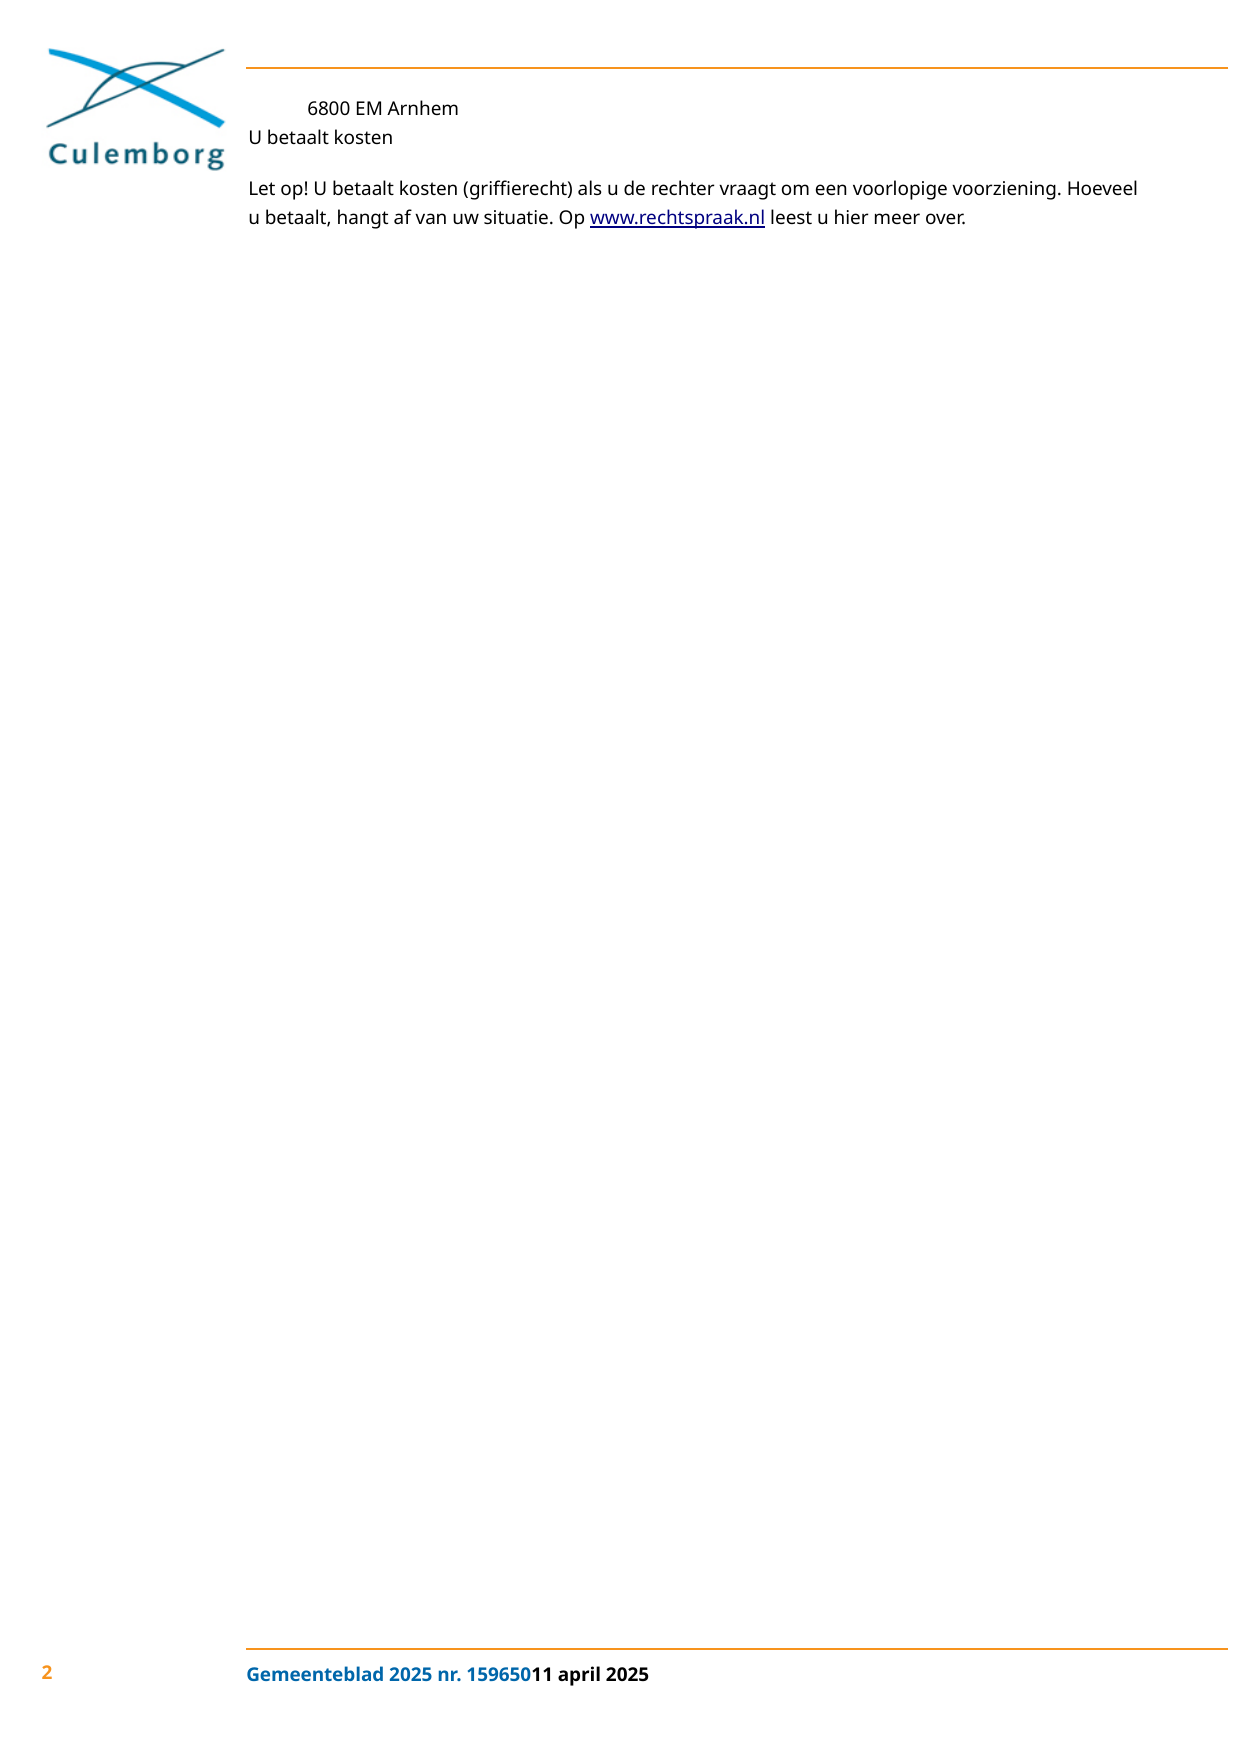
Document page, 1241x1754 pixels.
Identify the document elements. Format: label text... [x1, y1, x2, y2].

text Let op! U betaalt kosten (griffierecht) als u de rechter vraagt om een voorlopige voorziening. Hoeveel u betaalt, hangt af van uw situatie. Op www.rechtspraak.nl leest u hier meer over. [248, 175, 1152, 230]
list 6800 EM Arnhem [248, 95, 1152, 121]
picture [41, 47, 231, 172]
text U betaalt kosten [248, 124, 1152, 150]
